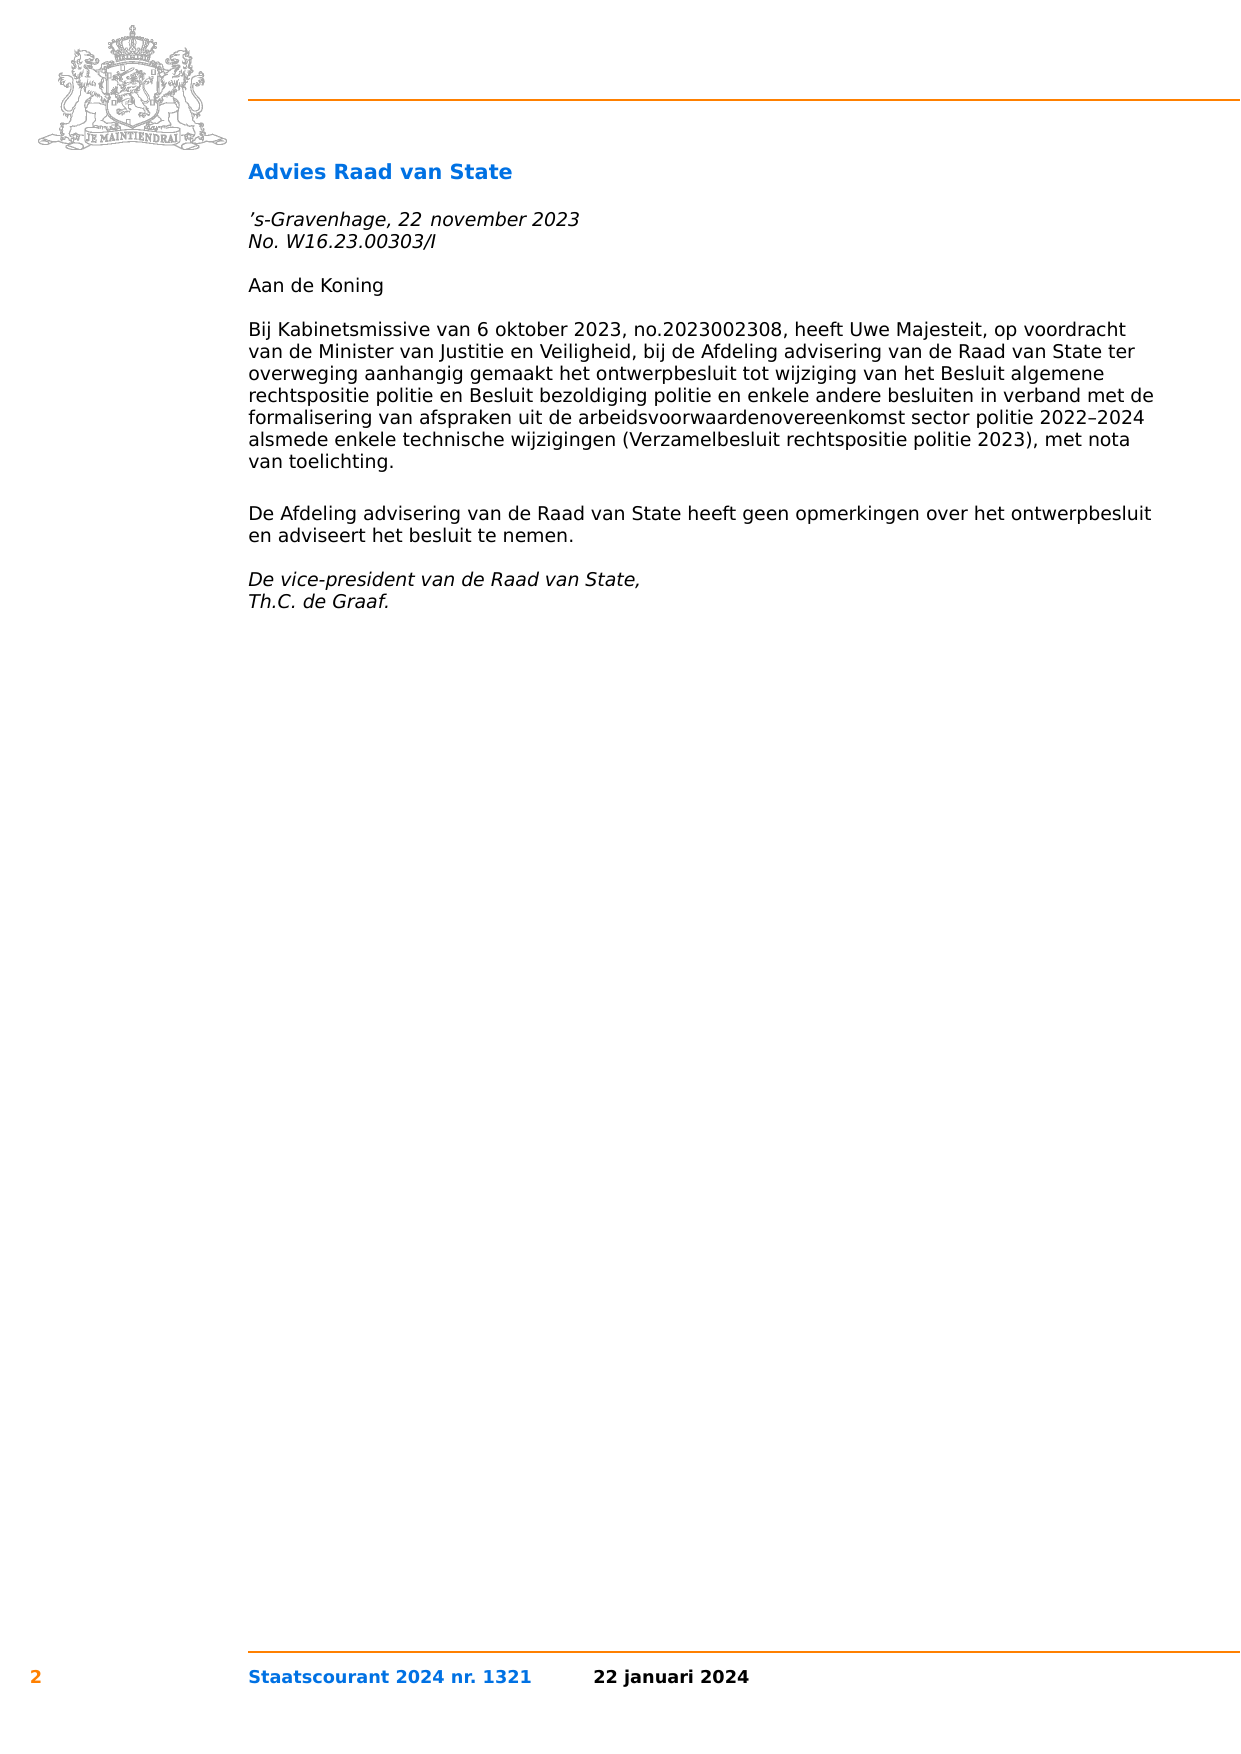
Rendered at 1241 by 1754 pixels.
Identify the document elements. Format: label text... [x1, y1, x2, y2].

text Bij Kabinetsmissive van 6 oktober 2023, no.2023002308, heeft Uwe Majesteit, op voordracht van de Minister van Justitie en Veiligheid, bij de Afdeling advisering van de Raad van State ter overweging aanhangig gemaakt het ontwerpbesluit tot wijziging van het Besluit algemene rechtspositie politie en Besluit bezoldiging politie en enkele andere besluiten in verband met de formalisering van afspraken uit de arbeidsvoorwaardenovereenkomst sector politie 2022–2024 alsmede enkele technische wijzigingen (Verzamelbesluit rechtspositie politie 2023), met nota van toelichting. [248, 319, 1163, 473]
subtitle Advies Raad van State [248, 160, 1163, 184]
text ’s-Gravenhage, 22 november 2023 [248, 209, 1163, 231]
picture [38, 25, 227, 150]
text De vice-president van de Raad van State, Th.C. de Graaf. [248, 568, 1163, 612]
text Aan de Koning [248, 275, 1163, 297]
text No. W16.23.00303/I [248, 231, 1163, 253]
text De Afdeling advisering van de Raad van State heeft geen opmerkingen over het ontwerpbesluit en adviseert het besluit te nemen. [248, 503, 1163, 547]
